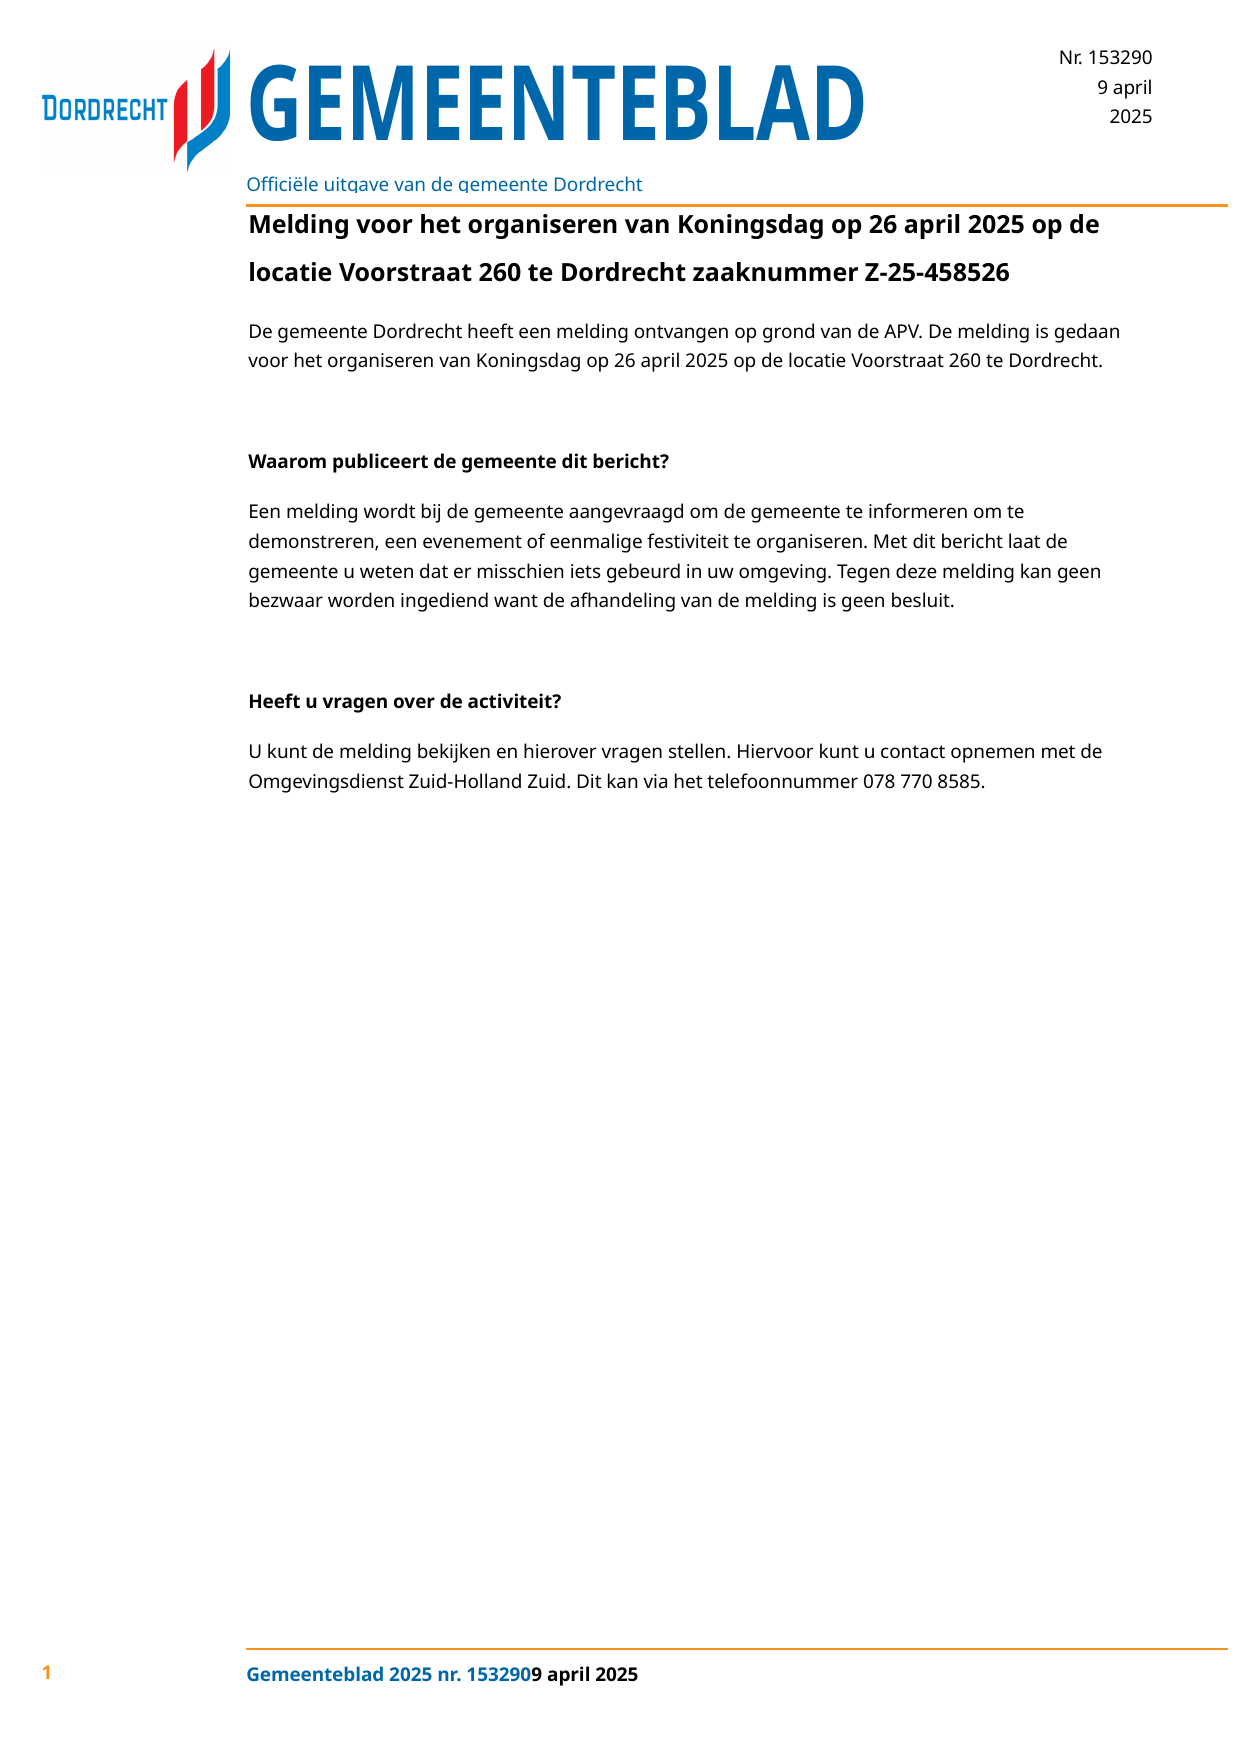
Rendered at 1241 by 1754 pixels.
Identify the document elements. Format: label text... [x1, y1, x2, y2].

picture [41, 47, 231, 172]
text Heeft u vragen over de activiteit? [248, 688, 1152, 714]
text Een melding wordt bij de gemeente aangevraagd om de gemeente te informeren om te demonstreren, een evenement of eenmalige festiviteit te organiseren. Met dit bericht laat de gemeente u weten dat er misschien iets gebeurd in uw omgeving. Tegen deze melding kan geen bezwaar worden ingediend want de afhandeling van de melding is geen besluit. [248, 499, 1152, 613]
text U kunt de melding bekijken en hierover vragen stellen. Hiervoor kunt u contact opnemen met de Omgevingsdienst Zuid-Holland Zuid. Dit kan via het telefoonnummer 078 770 8585. [248, 739, 1152, 794]
text De gemeente Dordrecht heeft een melding ontvangen op grond van de APV. De melding is gedaan voor het organiseren van Koningsdag op 26 april 2025 op de locatie Voorstraat 260 te Dordrecht. [248, 318, 1152, 373]
text Melding voor het organiseren van Koningsdag op 26 april 2025 op de locatie Voorstraat 260 te Dordrecht zaaknummer Z-25-458526 [248, 207, 1152, 288]
text Waarom publiceert de gemeente dit bericht? [248, 448, 1152, 474]
